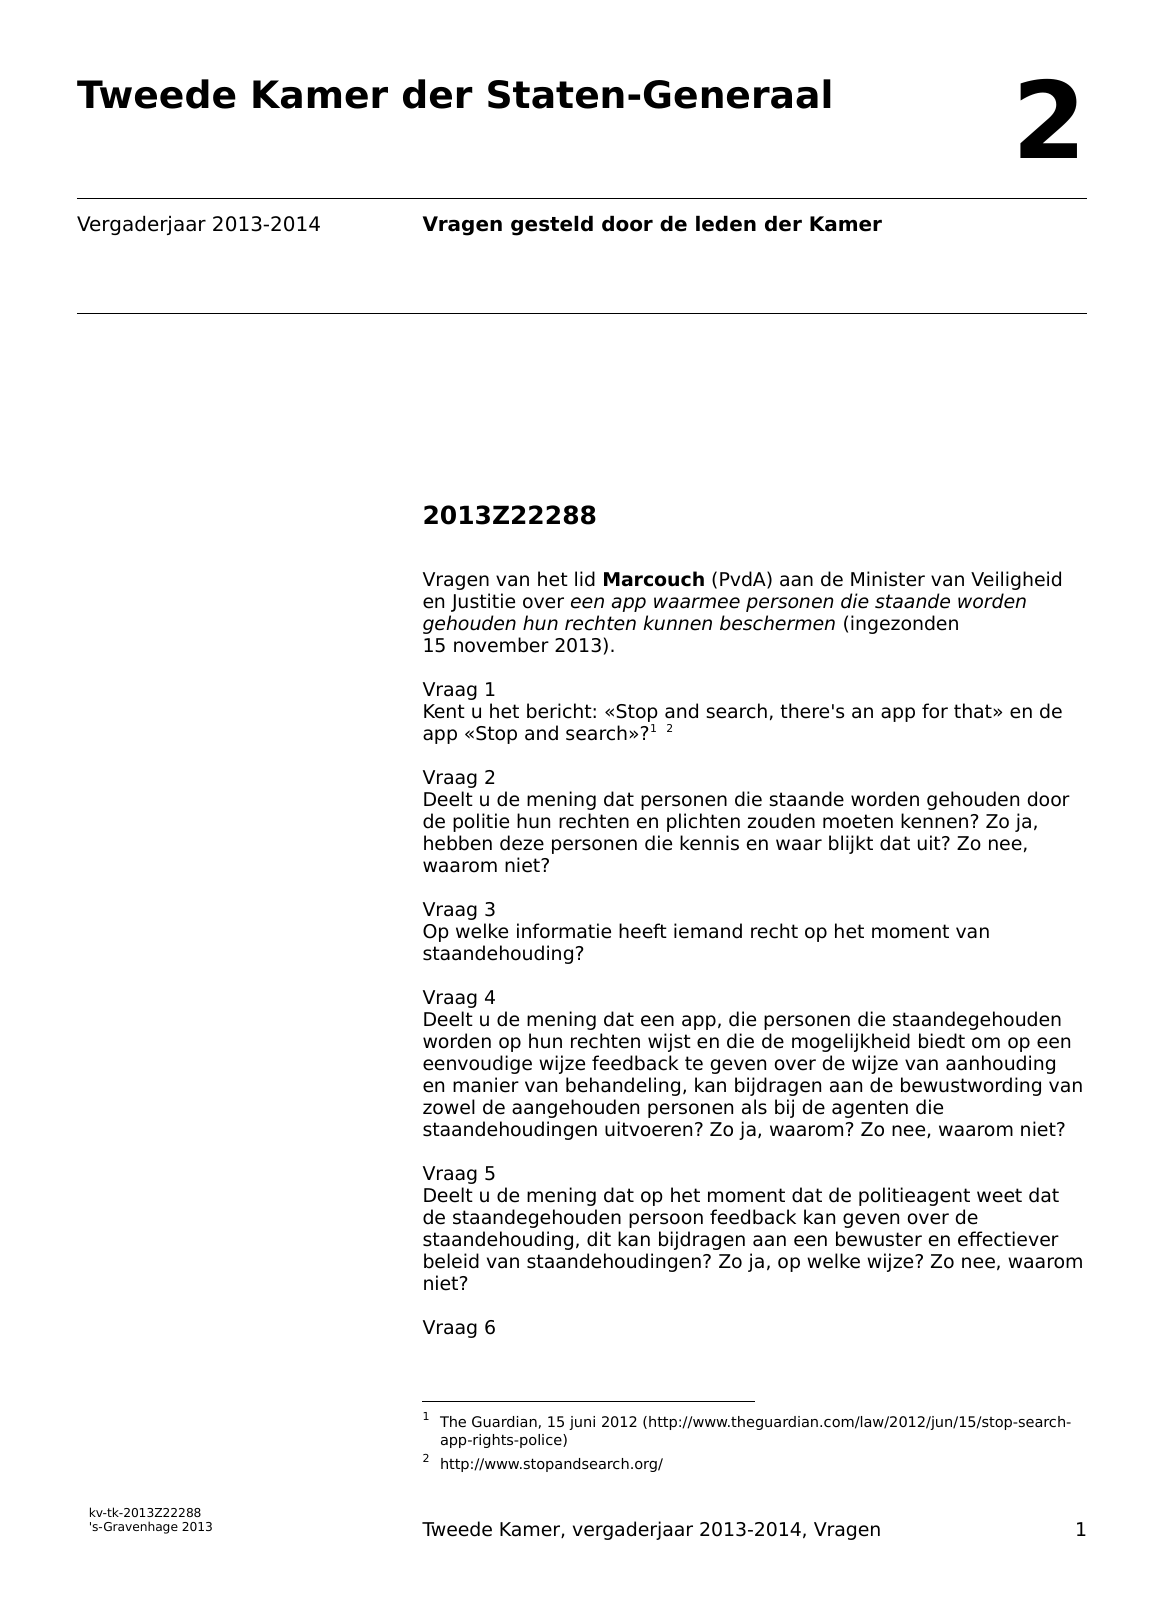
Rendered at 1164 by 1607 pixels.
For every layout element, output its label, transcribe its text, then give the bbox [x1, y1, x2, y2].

text http://www.stopandsearch.org/ [422, 1452, 1087, 1474]
text Vraag 3 [422, 899, 1087, 921]
text Kent u het bericht: «Stop and search, there's an app for that» en de app «Stop and search»? [422, 701, 1087, 745]
text Vragen van het lid Marcouch (PvdA) aan de Minister van Veiligheid en Justitie over een app waarmee personen die staande worden gehouden hun rechten kunnen beschermen (ingezonden 15 november 2013). [422, 569, 1087, 657]
text 's-Gravenhage 2013 [88, 1520, 323, 1534]
text Vraag 6 [422, 1317, 1087, 1339]
text Vraag 5 [422, 1163, 1087, 1185]
table_header 2 [886, 59, 1087, 198]
text The Guardian, 15 juni 2012 (http://www.theguardian.com/law/2012/jun/15/stop-search-app-rights-police) [422, 1410, 1087, 1449]
text Vraag 4 [422, 987, 1087, 1009]
table_cell Vergaderjaar 2013-2014 [77, 199, 422, 313]
table_header Tweede Kamer der Staten-Generaal [77, 59, 886, 198]
text 2013Z22288 [422, 501, 1087, 531]
text Deelt u de mening dat personen die staande worden gehouden door de politie hun rechten en plichten zouden moeten kennen? Zo ja, hebben deze personen die kennis en waar blijkt dat uit? Zo nee, waarom niet? [422, 789, 1087, 877]
text Op welke informatie heeft iemand recht op het moment van staandehouding? [422, 921, 1087, 965]
text Deelt u de mening dat een app, die personen die staandegehouden worden op hun rechten wijst en die de mogelijkheid biedt om op een eenvoudige wijze feedback te geven over de wijze van aanhouding en manier van behandeling, kan bijdragen aan de bewustwording van zowel de aangehouden personen als bij de agenten die staandehoudingen uitvoeren? Zo ja, waarom? Zo nee, waarom niet? [422, 1009, 1087, 1141]
text Deelt u de mening dat op het moment dat de politieagent weet dat de staandegehouden persoon feedback kan geven over de staandehouding, dit kan bijdragen aan een bewuster en effectiever beleid van staandehoudingen? Zo ja, op welke wijze? Zo nee, waarom niet? [422, 1185, 1087, 1295]
text kv-tk-2013Z22288 [88, 1506, 323, 1520]
text Vraag 2 [422, 767, 1087, 789]
table_cell Vragen gesteld door de leden der Kamer [422, 199, 1087, 313]
text Vraag 1 [422, 679, 1087, 701]
